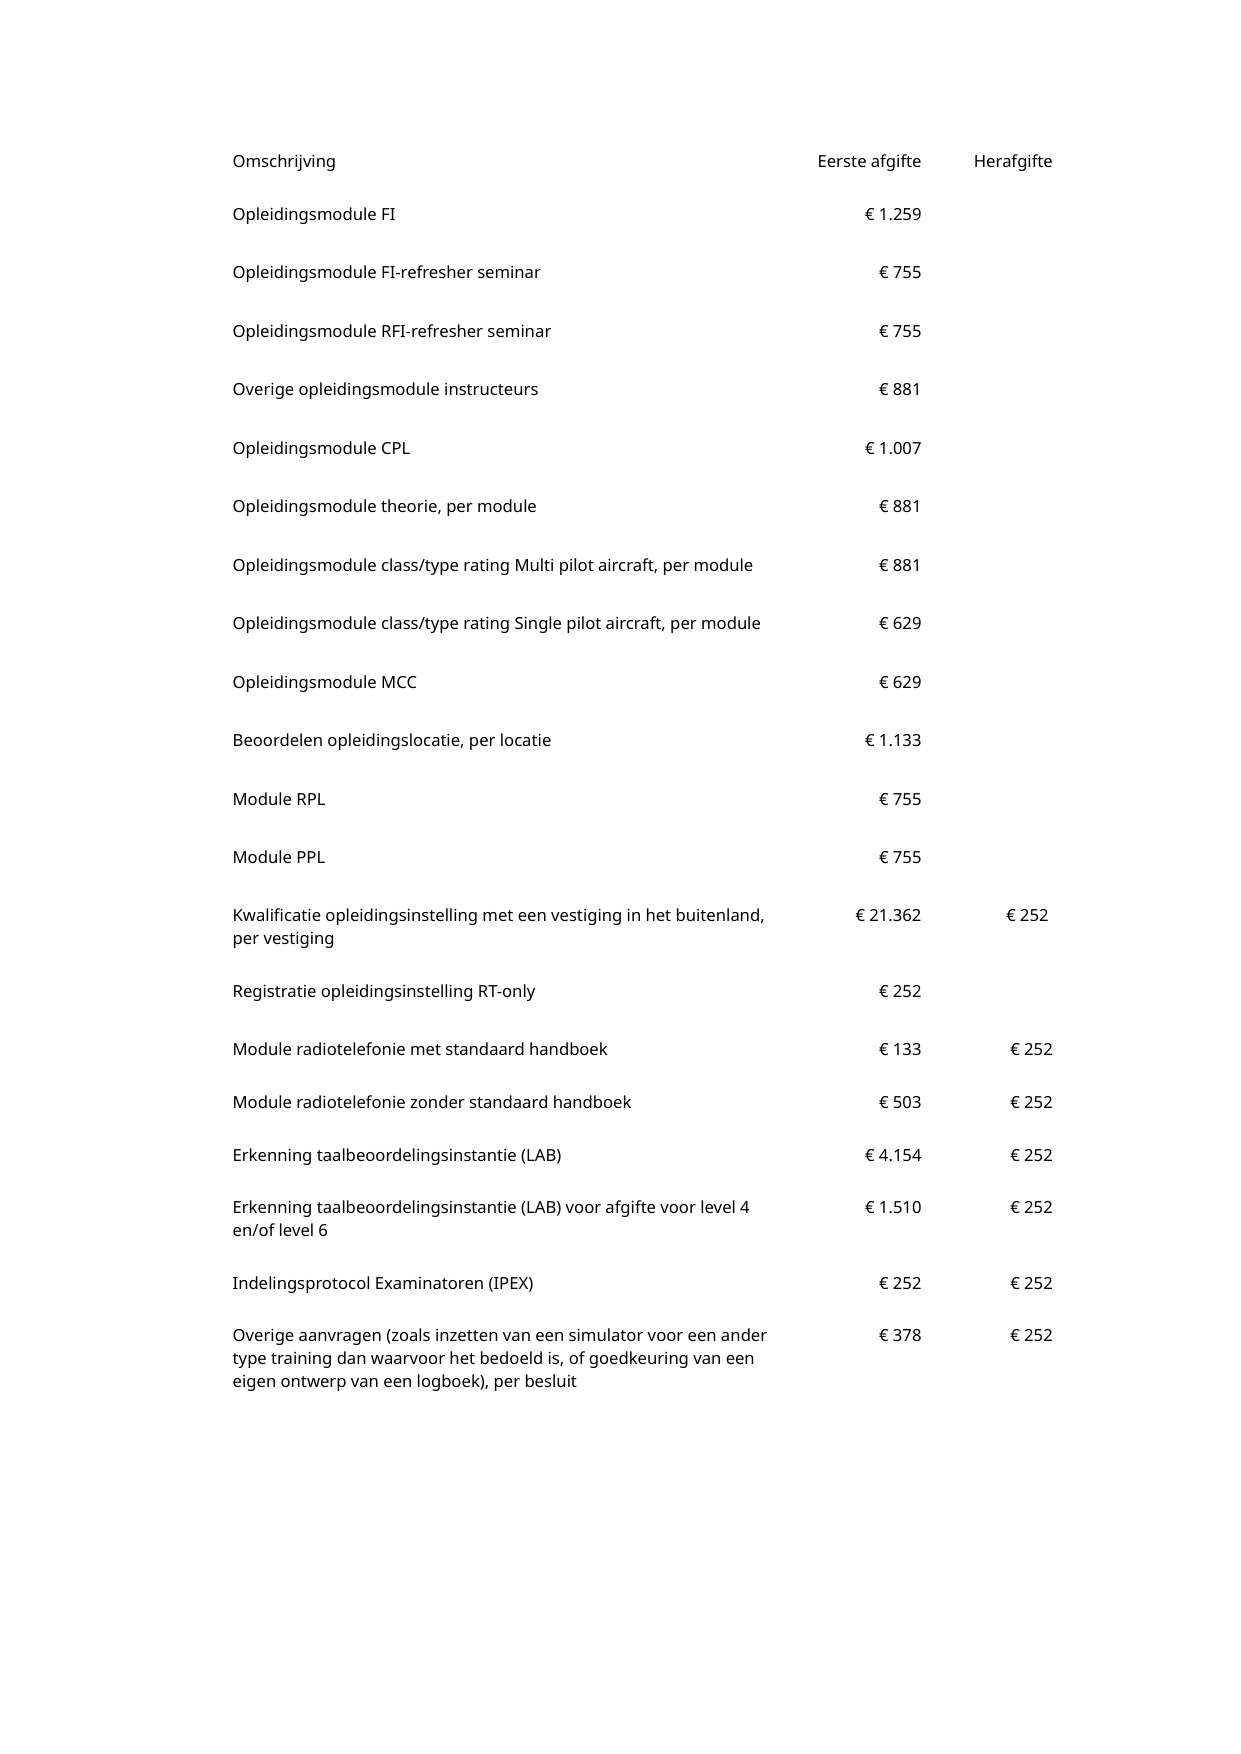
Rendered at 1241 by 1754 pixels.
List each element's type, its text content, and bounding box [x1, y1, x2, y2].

table_cell [921, 378, 1053, 436]
table_cell [921, 729, 1053, 787]
table_cell [921, 553, 1053, 612]
table_cell Opleidingsmodule class/type rating Multi pilot aircraft, per module [233, 553, 790, 612]
table_cell € 1.259 [790, 203, 921, 261]
table_cell € 629 [790, 670, 921, 729]
table_cell [921, 612, 1053, 670]
table_cell Module radiotelefonie zonder standaard handboek [233, 1091, 790, 1143]
table_header Omschrijving [233, 150, 790, 203]
table_cell € 881 [790, 553, 921, 612]
table_cell [921, 436, 1053, 495]
table_cell [921, 846, 1053, 904]
table_cell € 133 [790, 1038, 921, 1091]
table_cell Beoordelen opleidingslocatie, per locatie [233, 729, 790, 787]
table_cell € 755 [790, 787, 921, 846]
table_cell [921, 261, 1053, 319]
table_cell Opleidingsmodule MCC [233, 670, 790, 729]
table_header Eerste afgifte [790, 150, 921, 203]
table_cell Opleidingsmodule FI-refresher seminar [233, 261, 790, 319]
table_cell [921, 670, 1053, 729]
table_cell € 755 [790, 261, 921, 319]
table_cell € 378 [790, 1324, 921, 1422]
table_cell € 21.362 [790, 904, 921, 979]
table_cell € 881 [790, 495, 921, 553]
table_cell Erkenning taalbeoordelingsinstantie (LAB) [233, 1143, 790, 1196]
table_cell [921, 203, 1053, 261]
table_cell Overige opleidingsmodule instructeurs [233, 378, 790, 436]
table_cell € 252 [921, 904, 1053, 979]
table_cell Opleidingsmodule FI [233, 203, 790, 261]
table_cell € 755 [790, 320, 921, 378]
table_cell € 1.510 [790, 1196, 921, 1271]
table_cell Module PPL [233, 846, 790, 904]
table_cell [921, 787, 1053, 846]
table_cell [921, 320, 1053, 378]
table_cell € 755 [790, 846, 921, 904]
table_cell € 252 [921, 1324, 1053, 1422]
table_cell € 503 [790, 1091, 921, 1143]
table_cell € 1.133 [790, 729, 921, 787]
table_cell € 1.007 [790, 436, 921, 495]
table_cell Registratie opleidingsinstelling RT-only [233, 979, 790, 1038]
table_cell € 252 [790, 1271, 921, 1324]
table_cell Module RPL [233, 787, 790, 846]
table_cell € 629 [790, 612, 921, 670]
table_cell [921, 495, 1053, 553]
table_cell Opleidingsmodule theorie, per module [233, 495, 790, 553]
table_cell Opleidingsmodule CPL [233, 436, 790, 495]
table_cell € 881 [790, 378, 921, 436]
table_cell € 252 [921, 1038, 1053, 1091]
table_cell Opleidingsmodule class/type rating Single pilot aircraft, per module [233, 612, 790, 670]
table_cell Indelingsprotocol Examinatoren (IPEX) [233, 1271, 790, 1324]
table_cell € 4.154 [790, 1143, 921, 1196]
table_cell Opleidingsmodule RFI-refresher seminar [233, 320, 790, 378]
table_cell € 252 [921, 1196, 1053, 1271]
table_cell € 252 [921, 1271, 1053, 1324]
table_cell Overige aanvragen (zoals inzetten van een simulator voor een ander type training dan waarvoor het bedoeld is, of goedkeuring van een eigen ontwerp van een logboek), per besluit [233, 1324, 790, 1422]
table_cell € 252 [790, 979, 921, 1038]
table_header Herafgifte [921, 150, 1053, 203]
table_cell € 252 [921, 1143, 1053, 1196]
table_cell Module radiotelefonie met standaard handboek [233, 1038, 790, 1091]
table_cell [921, 979, 1053, 1038]
table_cell Erkenning taalbeoordelingsinstantie (LAB) voor afgifte voor level 4 en/of level 6 [233, 1196, 790, 1271]
table_cell Kwalificatie opleidingsinstelling met een vestiging in het buitenland, per vestiging [233, 904, 790, 979]
table_cell € 252 [921, 1091, 1053, 1143]
